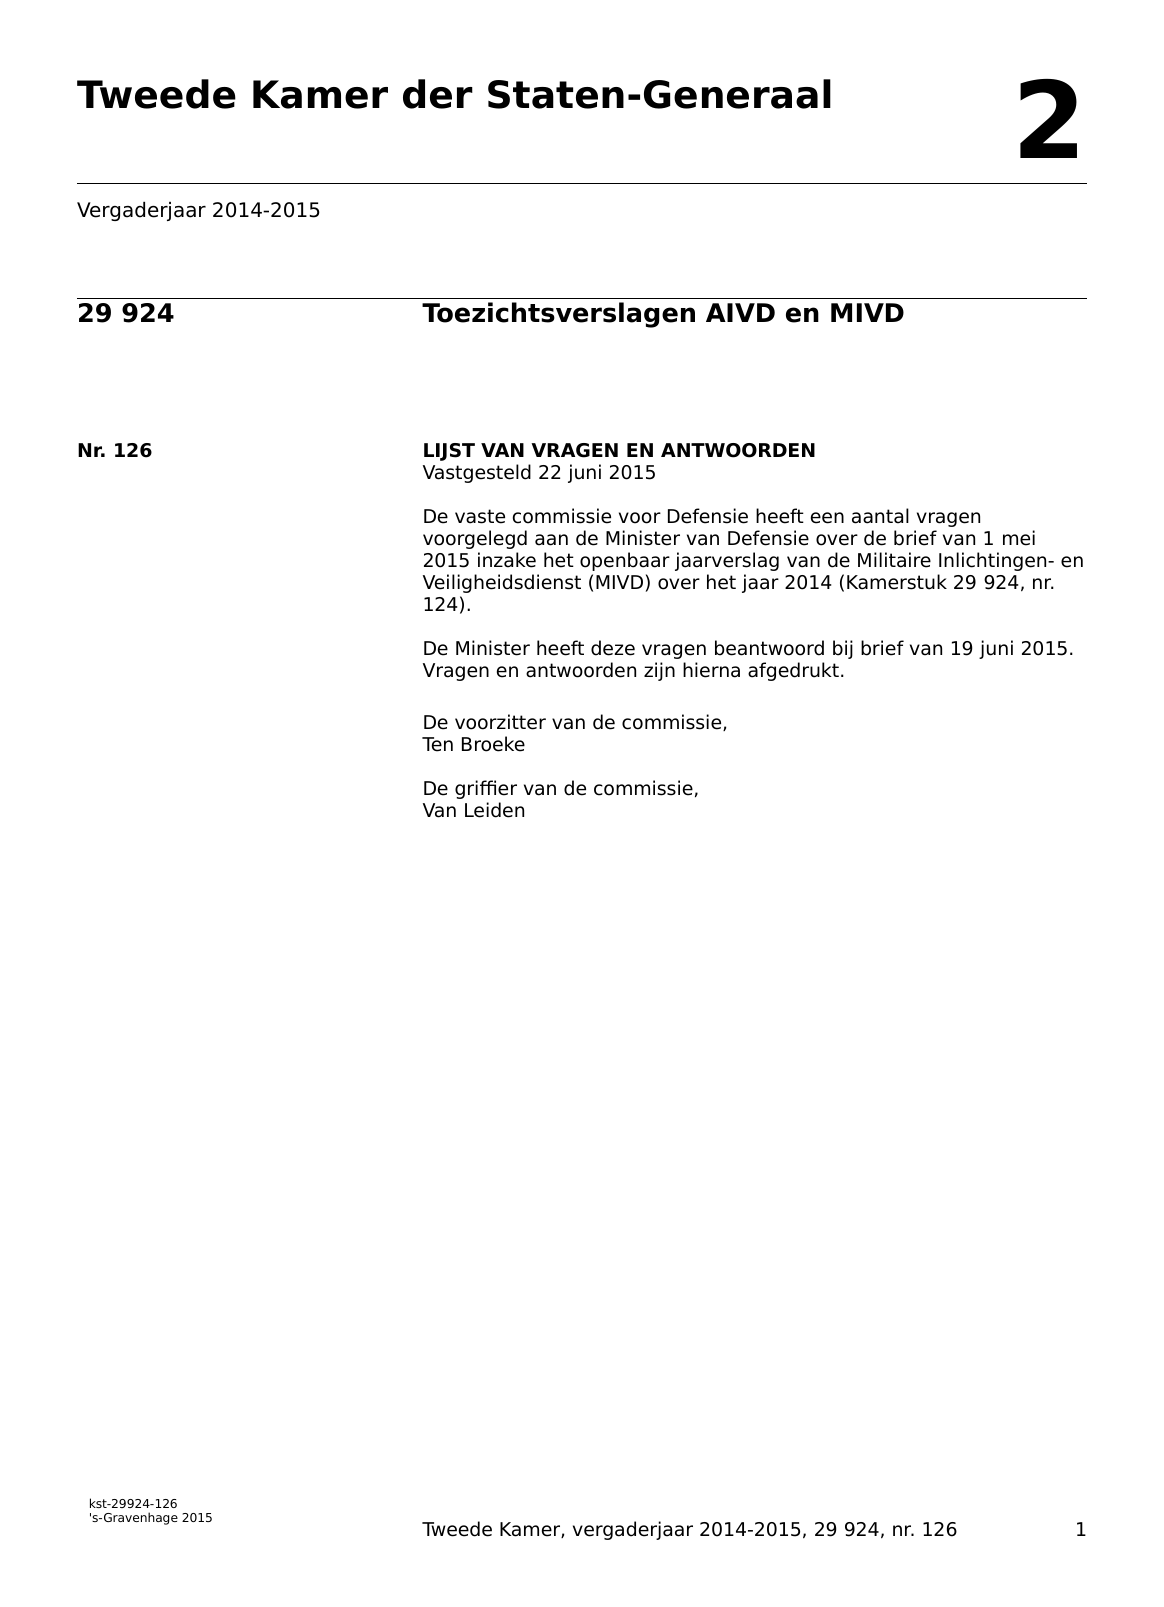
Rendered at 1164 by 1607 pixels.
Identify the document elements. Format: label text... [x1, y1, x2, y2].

table_header Tweede Kamer der Staten-Generaal [77, 59, 886, 183]
subtitle 29 924 Toezichtsverslagen AIVD en MIVD [77, 299, 1087, 329]
table_header 2 [886, 59, 1087, 183]
text De voorzitter van de commissie, Ten Broeke [422, 712, 1087, 756]
text 's-Gravenhage 2015 [88, 1511, 323, 1525]
text kst-29924-126 [88, 1497, 323, 1511]
text De vaste commissie voor Defensie heeft een aantal vragen voorgelegd aan de Minister van Defensie over de brief van 1 mei 2015 inzake het openbaar jaarverslag van de Militaire Inlichtingen- en Veiligheidsdienst (MIVD) over het jaar 2014 (Kamerstuk 29 924, nr. 124). [422, 506, 1087, 616]
subtitle Nr. 126 LIJST VAN VRAGEN EN ANTWOORDEN [77, 440, 1087, 462]
text Vastgesteld 22 juni 2015 [422, 462, 1087, 484]
text De griffier van de commissie, Van Leiden [422, 778, 1087, 822]
table_cell Vergaderjaar 2014-2015 [77, 184, 1087, 298]
text De Minister heeft deze vragen beantwoord bij brief van 19 juni 2015. Vragen en antwoorden zijn hierna afgedrukt. [422, 638, 1087, 682]
